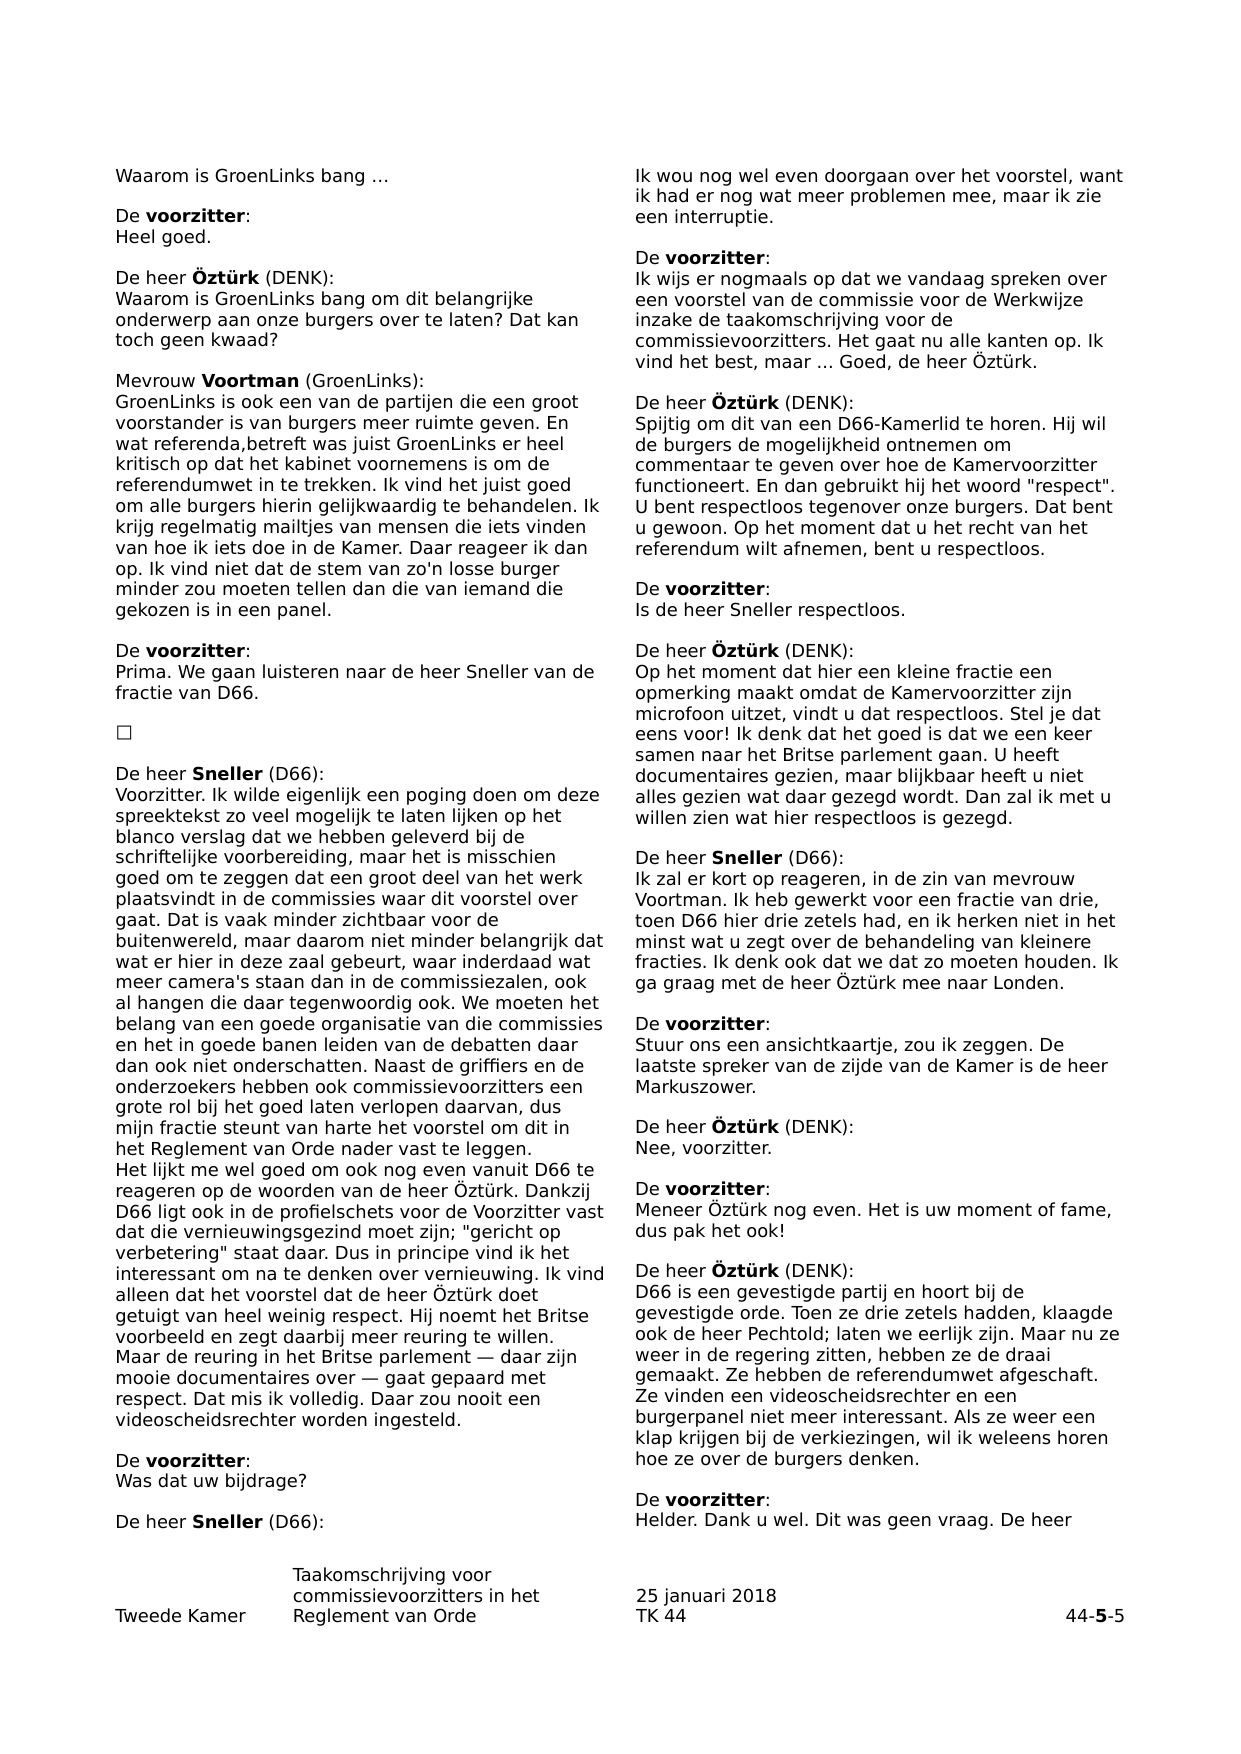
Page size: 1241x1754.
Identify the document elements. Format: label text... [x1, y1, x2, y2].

text De voorzitter: [115, 1451, 605, 1471]
text De voorzitter: [635, 1179, 1125, 1199]
text De heer Öztürk (DENK): [115, 268, 605, 288]
text De heer Sneller (D66): [635, 848, 1125, 869]
text De voorzitter: [115, 206, 605, 227]
text Is de heer Sneller respectloos. [635, 600, 1125, 621]
text Prima. We gaan luisteren naar de heer Sneller van de fractie van D66. [115, 662, 605, 703]
text Op het moment dat hier een kleine fractie een opmerking maakt omdat de Kamervoorzitter zijn microfoon uitzet, vindt u dat respectloos. Stel je dat eens voor! Ik denk dat het goed is dat we een keer samen naar het Britse parlement gaan. U heeft documentaires gezien, maar blijkbaar heeft u niet alles gezien wat daar gezegd wordt. Dan zal ik met u willen zien wat hier respectloos is gezegd. [635, 662, 1125, 828]
text De voorzitter: [635, 1014, 1125, 1035]
text Stuur ons een ansichtkaartje, zou ik zeggen. De laatste spreker van de zijde van de Kamer is de heer Markuszower. [635, 1035, 1125, 1097]
text Mevrouw Voortman (GroenLinks): [115, 371, 605, 392]
text D66 is een gevestigde partij en hoort bij de gevestigde orde. Toen ze drie zetels hadden, klaagde ook de heer Pechtold; laten we eerlijk zijn. Maar nu ze weer in de regering zitten, hebben ze de draai gemaakt. Ze hebben de referendumwet afgeschaft. Ze vinden een videoscheidsrechter en een burgerpanel niet meer interessant. Als ze weer een klap krijgen bij de verkiezingen, wil ik weleens horen hoe ze over de burgers denken. [635, 1282, 1125, 1469]
text Waarom is GroenLinks bang … [115, 165, 605, 186]
text Nee, voorzitter. [635, 1138, 1125, 1159]
text Het lijkt me wel goed om ook nog even vanuit D66 te reageren op de woorden van de heer Öztürk. Dankzij D66 ligt ook in de profielschets voor de Voorzitter vast dat die vernieuwingsgezind moet zijn; "gericht op verbetering" staat daar. Dus in principe vind ik het interessant om na te denken over vernieuwing. Ik vind alleen dat het voorstel dat de heer Öztürk doet getuigt van heel weinig respect. Hij noemt het Britse voorbeeld en zegt daarbij meer reuring te willen. Maar de reuring in het Britse parlement — daar zijn mooie documentaires over — gaat gepaard met respect. Dat mis ik volledig. Daar zou nooit een videoscheidsrechter worden ingesteld. [115, 1160, 605, 1431]
text De voorzitter: [635, 579, 1125, 600]
text De voorzitter: [635, 1489, 1125, 1510]
text De heer Sneller (D66): [115, 1512, 605, 1533]
text De heer Öztürk (DENK): [635, 641, 1125, 662]
text Spijtig om dit van een D66-Kamerlid te horen. Hij wil de burgers de mogelijkheid ontnemen om commentaar te geven over hoe de Kamervoorzitter functioneert. En dan gebruikt hij het woord "respect". U bent respectloos tegenover onze burgers. Dat bent u gewoon. Op het moment dat u het recht van het referendum wilt afnemen, bent u respectloos. [635, 413, 1125, 559]
text Was dat uw bijdrage? [115, 1471, 605, 1492]
text Ik wou nog wel even doorgaan over het voorstel, want ik had er nog wat meer problemen mee, maar ik zie een interruptie. [635, 165, 1125, 228]
text ⬜ [115, 723, 605, 744]
text Helder. Dank u wel. Dit was geen vraag. De heer [635, 1510, 1125, 1531]
text Waarom is GroenLinks bang om dit belangrijke onderwerp aan onze burgers over te laten? Dat kan toch geen kwaad? [115, 288, 605, 351]
text Meneer Öztürk nog even. Het is uw moment of fame, dus pak het ook! [635, 1199, 1125, 1241]
text De heer Sneller (D66): [115, 764, 605, 785]
text De heer Öztürk (DENK): [635, 393, 1125, 413]
text De voorzitter: [635, 248, 1125, 268]
text Ik wijs er nogmaals op dat we vandaag spreken over een voorstel van de commissie voor de Werkwijze inzake de taakomschrijving voor de commissievoorzitters. Het gaat nu alle kanten op. Ik vind het best, maar ... Goed, de heer Öztürk. [635, 268, 1125, 373]
text De heer Öztürk (DENK): [635, 1261, 1125, 1282]
text De voorzitter: [115, 641, 605, 662]
text GroenLinks is ook een van de partijen die een groot voorstander is van burgers meer ruimte geven. En wat referenda,betreft was juist GroenLinks er heel kritisch op dat het kabinet voornemens is om de referendumwet in te trekken. Ik vind het juist goed om alle burgers hierin gelijkwaardig te behandelen. Ik krijg regelmatig mailtjes van mensen die iets vinden van hoe ik iets doe in de Kamer. Daar reageer ik dan op. Ik vind niet dat de stem van zo'n losse burger minder zou moeten tellen dan die van iemand die gekozen is in een panel. [115, 392, 605, 621]
text Voorzitter. Ik wilde eigenlijk een poging doen om deze spreektekst zo veel mogelijk te laten lijken op het blanco verslag dat we hebben geleverd bij de schriftelijke voorbereiding, maar het is misschien goed om te zeggen dat een groot deel van het werk plaatsvindt in de commissies waar dit voorstel over gaat. Dat is vaak minder zichtbaar voor de buitenwereld, maar daarom niet minder belangrijk dat wat er hier in deze zaal gebeurt, waar inderdaad wat meer camera's staan dan in de commissiezalen, ook al hangen die daar tegenwoordig ook. We moeten het belang van een goede organisatie van die commissies en het in goede banen leiden van de debatten daar dan ook niet onderschatten. Naast de griffiers en de onderzoekers hebben ook commissievoorzitters een grote rol bij het goed laten verlopen daarvan, dus mijn fractie steunt van harte het voorstel om dit in het Reglement van Orde nader vast te leggen. [115, 785, 605, 1160]
text De heer Öztürk (DENK): [635, 1117, 1125, 1138]
text Heel goed. [115, 227, 605, 248]
text Ik zal er kort op reageren, in de zin van mevrouw Voortman. Ik heb gewerkt voor een fractie van drie, toen D66 hier drie zetels had, en ik herken niet in het minst wat u zegt over de behandeling van kleinere fracties. Ik denk ook dat we dat zo moeten houden. Ik ga graag met de heer Öztürk mee naar Londen. [635, 869, 1125, 994]
